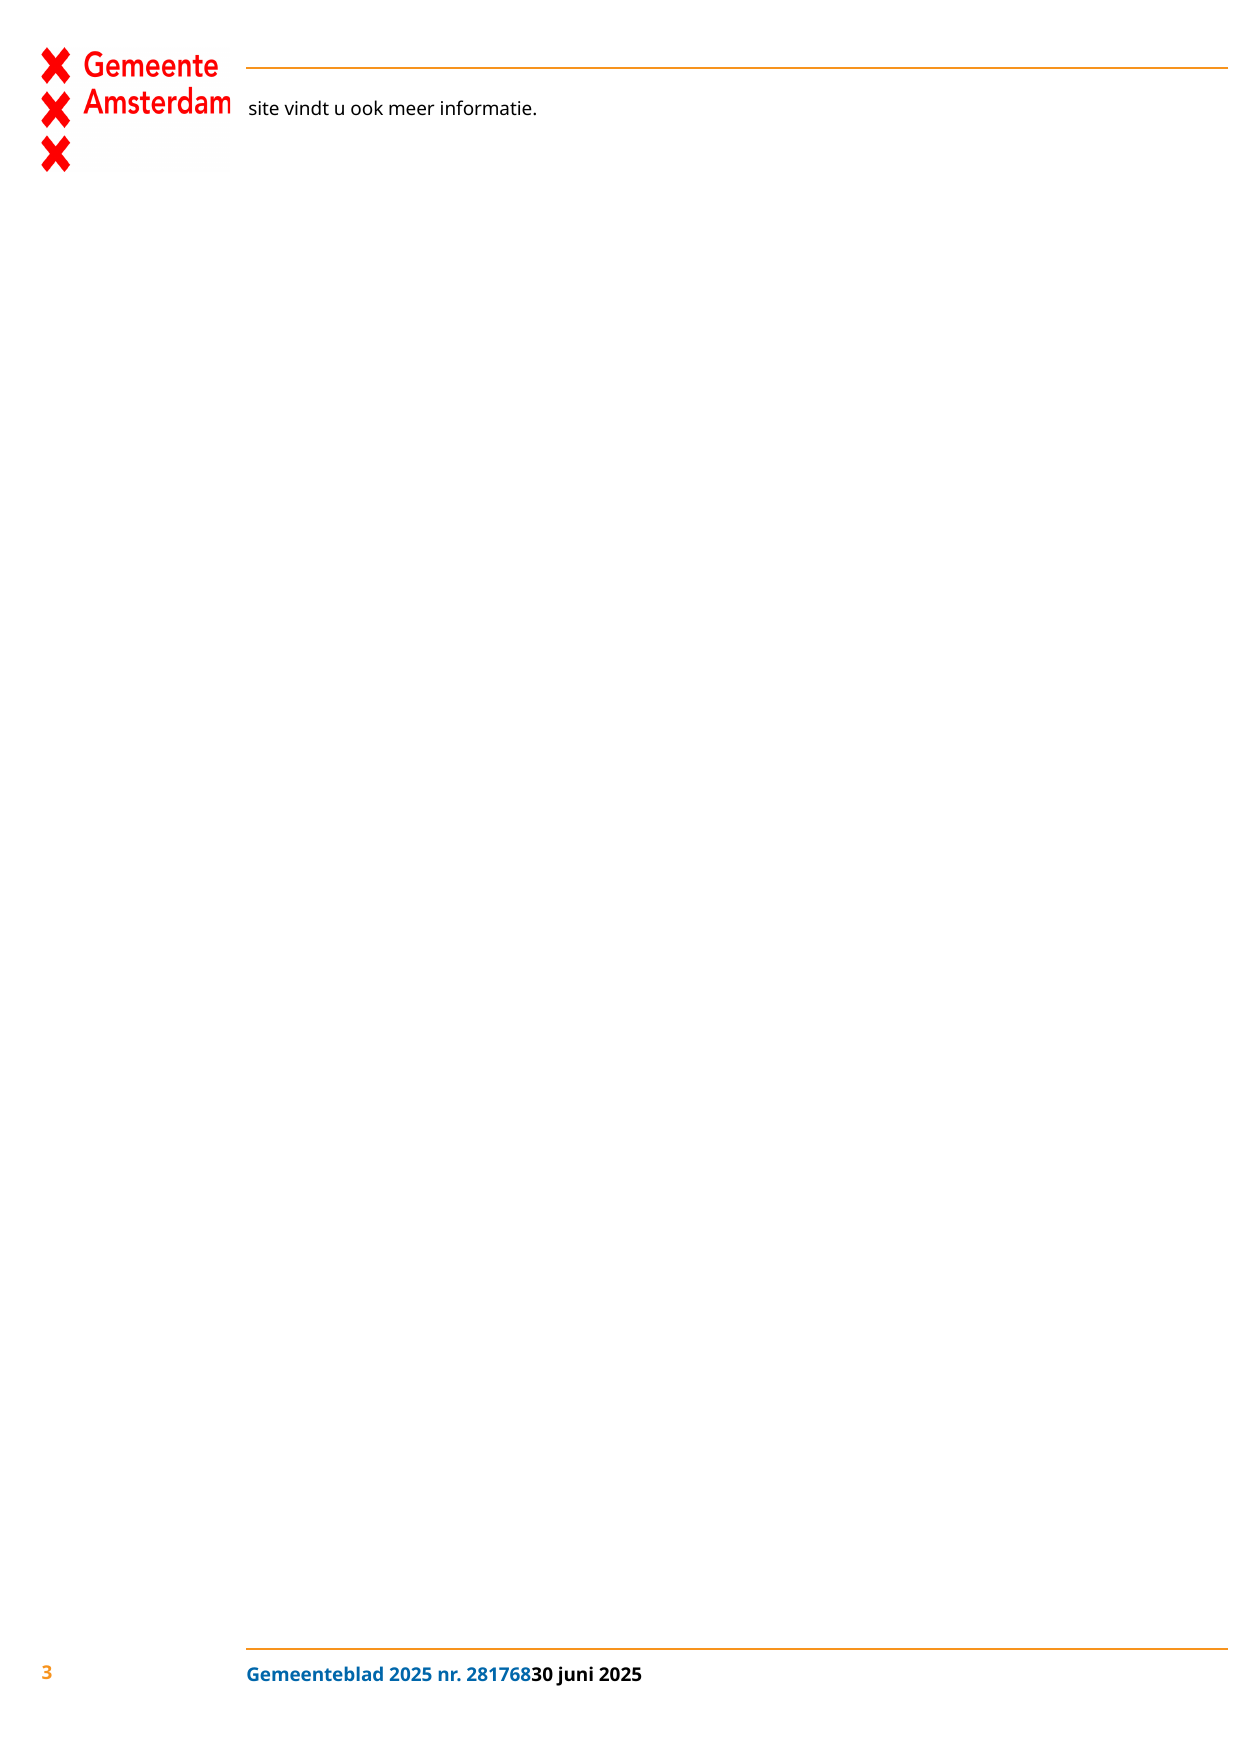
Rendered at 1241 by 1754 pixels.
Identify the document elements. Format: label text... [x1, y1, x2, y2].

picture [41, 47, 231, 172]
text site vindt u ook meer informatie. [248, 95, 1152, 121]
